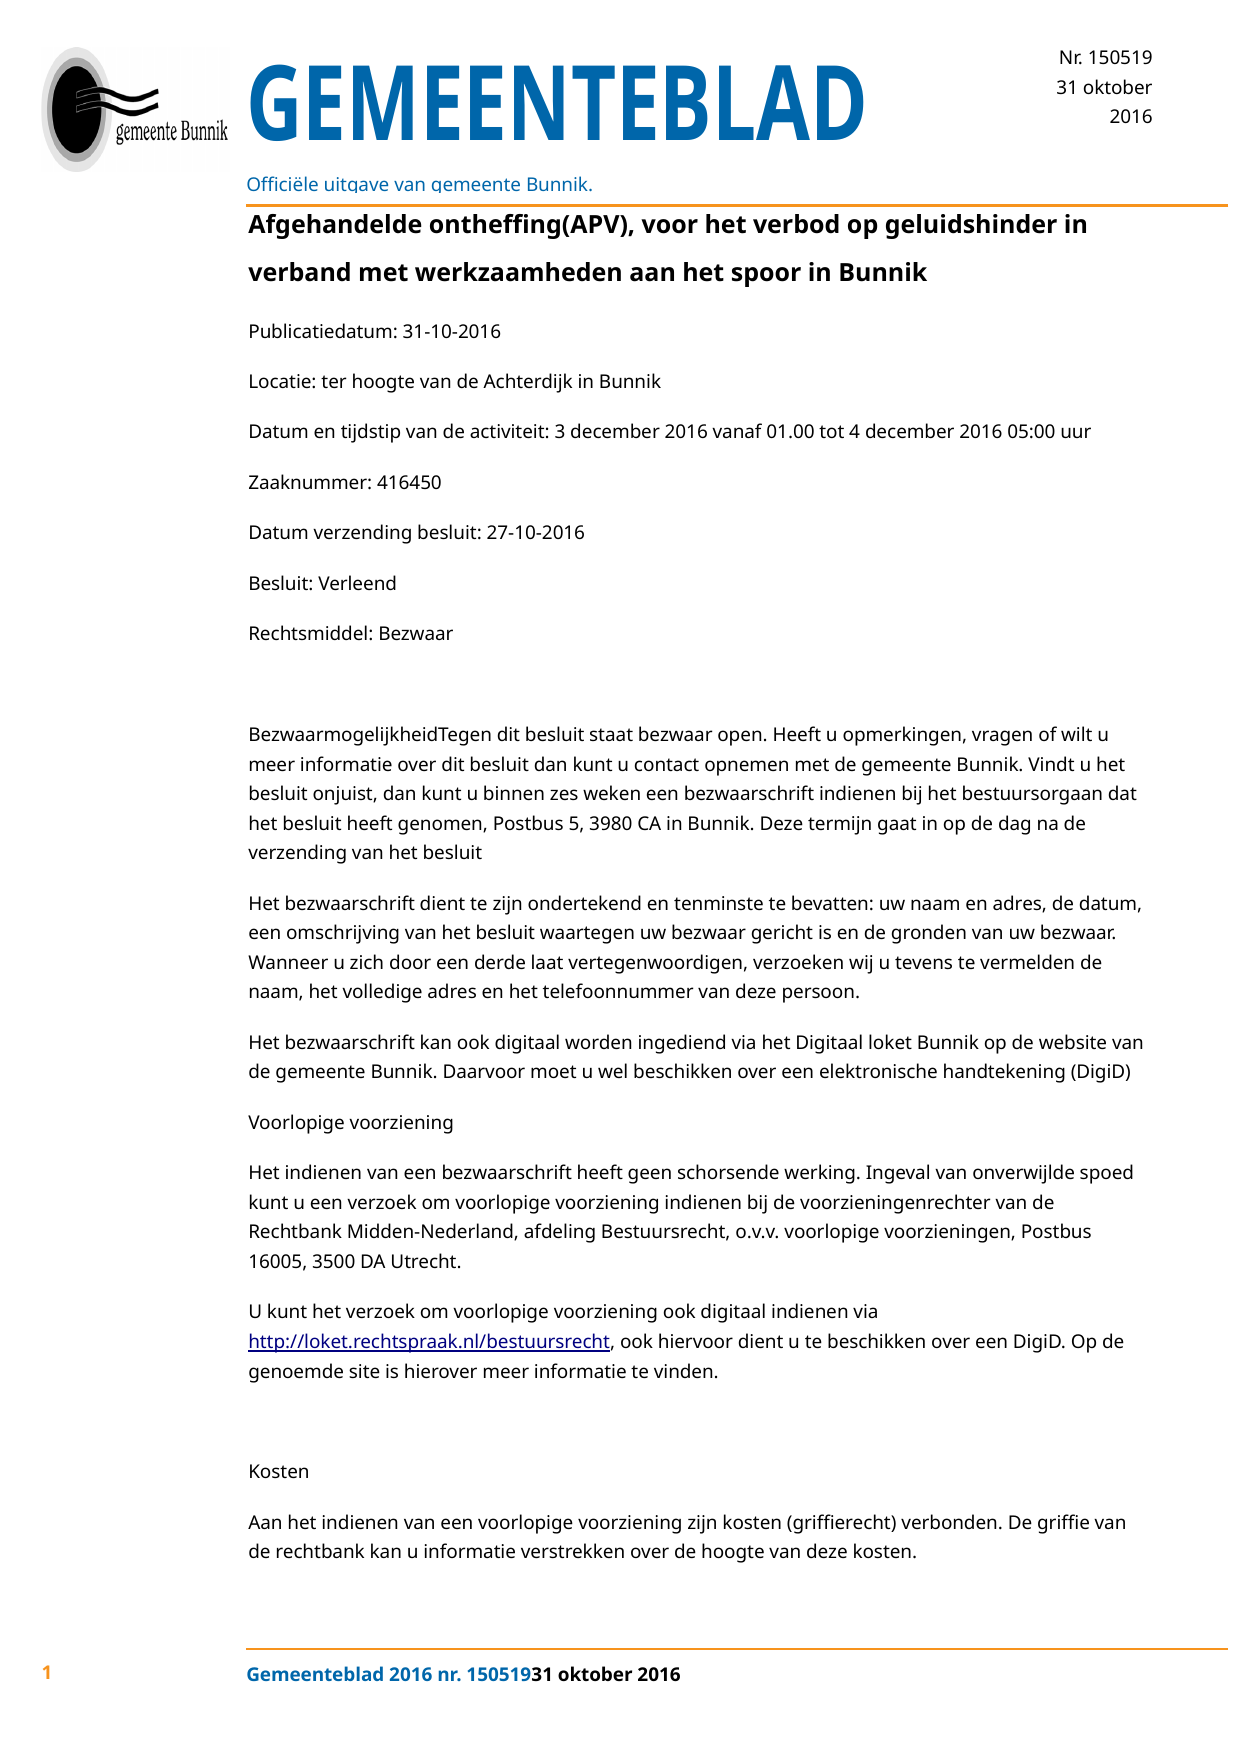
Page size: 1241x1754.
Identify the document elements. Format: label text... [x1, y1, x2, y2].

text U kunt het verzoek om voorlopige voorziening ook digitaal indienen via http://loket.rechtspraak.nl/bestuursrecht, ook hiervoor dient u te beschikken over een DigiD. Op de genoemde site is hierover meer informatie te vinden. [248, 1299, 1152, 1384]
text Besluit: Verleend [248, 570, 1152, 596]
text Het indienen van een bezwaarschrift heeft geen schorsende werking. Ingeval van onverwijlde spoed kunt u een verzoek om voorlopige voorziening indienen bij de voorzieningenrechter van de Rechtbank Midden-Nederland, afdeling Bestuursrecht, o.v.v. voorlopige voorzieningen, Postbus 16005, 3500 DA Utrecht. [248, 1159, 1152, 1274]
text BezwaarmogelijkheidTegen dit besluit staat bezwaar open. Heeft u opmerkingen, vragen of wilt u meer informatie over dit besluit dan kunt u contact opnemen met de gemeente Bunnik. Vindt u het besluit onjuist, dan kunt u binnen zes weken een bezwaarschrift indienen bij het bestuursorgaan dat het besluit heeft genomen, Postbus 5, 3980 CA in Bunnik. Deze termijn gaat in op de dag na de verzending van het besluit [248, 721, 1152, 865]
text Het bezwaarschrift dient te zijn ondertekend en tenminste te bevatten: uw naam en adres, de datum, een omschrijving van het besluit waartegen uw bezwaar gericht is en de gronden van uw bezwaar. Wanneer u zich door een derde laat vertegenwoordigen, verzoeken wij u tevens te vermelden de naam, het volledige adres en het telefoonnummer van deze persoon. [248, 890, 1152, 1004]
text Aan het indienen van een voorlopige voorziening zijn kosten (griffierecht) verbonden. De griffie van de rechtbank kan u informatie verstrekken over de hoogte van deze kosten. [248, 1509, 1152, 1564]
text Het bezwaarschrift kan ook digitaal worden ingediend via het Digitaal loket Bunnik op de website van de gemeente Bunnik. Daarvoor moet u wel beschikken over een elektronische handtekening (DigiD) [248, 1029, 1152, 1084]
text Datum en tijdstip van de activiteit: 3 december 2016 vanaf 01.00 tot 4 december 2016 05:00 uur [248, 419, 1152, 444]
picture [41, 47, 231, 172]
text Afgehandelde ontheffing(APV), voor het verbod op geluidshinder in verband met werkzaamheden aan het spoor in Bunnik [248, 207, 1152, 288]
text Zaaknummer: 416450 [248, 469, 1152, 495]
text Publicatiedatum: 31-10-2016 [248, 318, 1152, 344]
text Locatie: ter hoogte van de Achterdijk in Bunnik [248, 368, 1152, 394]
text Rechtsmiddel: Bezwaar [248, 620, 1152, 646]
text Voorlopige voorziening [248, 1109, 1152, 1135]
text Kosten [248, 1459, 1152, 1484]
text Datum verzending besluit: 27-10-2016 [248, 519, 1152, 545]
